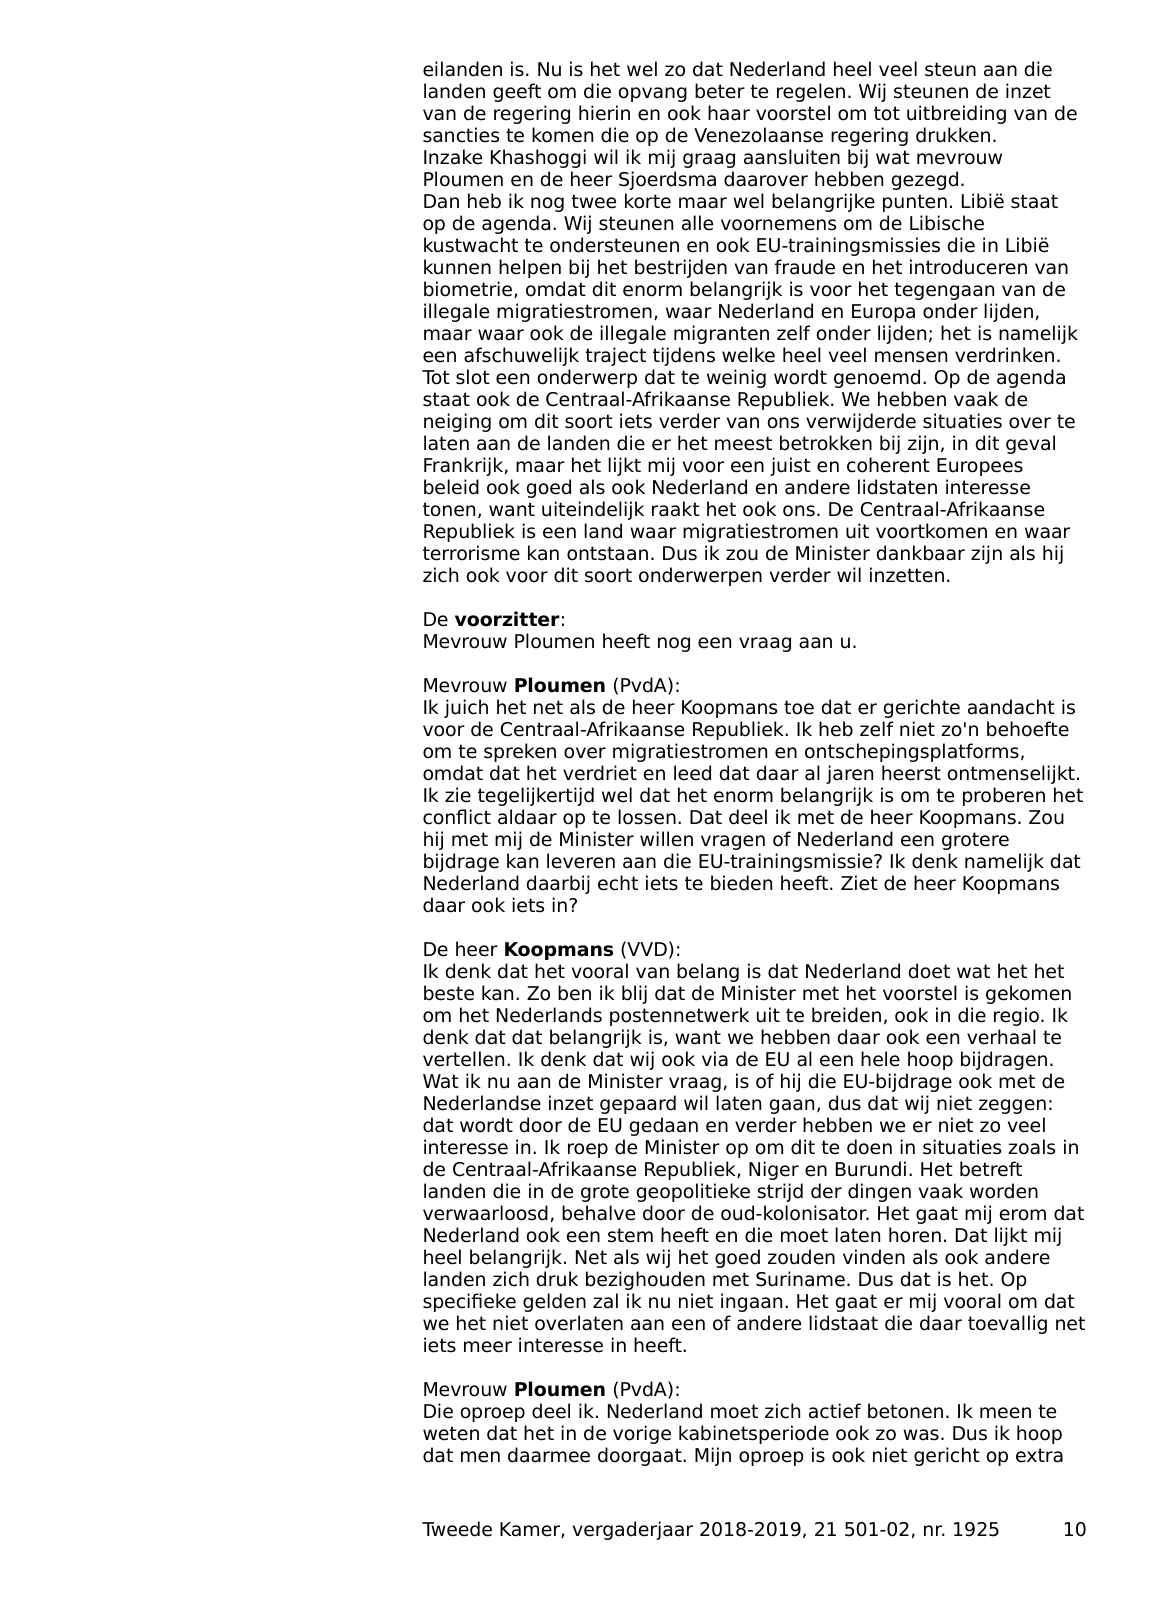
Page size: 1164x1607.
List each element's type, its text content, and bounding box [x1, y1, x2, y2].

text Dan heb ik nog twee korte maar wel belangrijke punten. Libië staat op de agenda. Wij steunen alle voornemens om de Libische kustwacht te ondersteunen en ook EU-trainingsmissies die in Libië kunnen helpen bij het bestrijden van fraude en het introduceren van biometrie, omdat dit enorm belangrijk is voor het tegengaan van de illegale migratiestromen, waar Nederland en Europa onder lijden, maar waar ook de illegale migranten zelf onder lijden; het is namelijk een afschuwelijk traject tijdens welke heel veel mensen verdrinken. [422, 191, 1087, 367]
text Tot slot een onderwerp dat te weinig wordt genoemd. Op de agenda staat ook de Centraal-Afrikaanse Republiek. We hebben vaak de neiging om dit soort iets verder van ons verwijderde situaties over te laten aan de landen die er het meest betrokken bij zijn, in dit geval Frankrijk, maar het lijkt mij voor een juist en coherent Europees beleid ook goed als ook Nederland en andere lidstaten interesse tonen, want uiteindelijk raakt het ook ons. De Centraal-Afrikaanse Republiek is een land waar migratiestromen uit voortkomen en waar terrorisme kan ontstaan. Dus ik zou de Minister dankbaar zijn als hij zich ook voor dit soort onderwerpen verder wil inzetten. [422, 367, 1087, 587]
text Mevrouw Ploumen heeft nog een vraag aan u. [422, 631, 1087, 653]
text De heer Koopmans (VVD): [422, 939, 1087, 961]
text De voorzitter: [422, 609, 1087, 631]
text Mevrouw Ploumen (PvdA): [422, 1379, 1087, 1401]
text Ik denk dat het vooral van belang is dat Nederland doet wat het het beste kan. Zo ben ik blij dat de Minister met het voorstel is gekomen om het Nederlands postennetwerk uit te breiden, ook in die regio. Ik denk dat dat belangrijk is, want we hebben daar ook een verhaal te vertellen. Ik denk dat wij ook via de EU al een hele hoop bijdragen. Wat ik nu aan de Minister vraag, is of hij die EU-bijdrage ook met de Nederlandse inzet gepaard wil laten gaan, dus dat wij niet zeggen: dat wordt door de EU gedaan en verder hebben we er niet zo veel interesse in. Ik roep de Minister op om dit te doen in situaties zoals in de Centraal-Afrikaanse Republiek, Niger en Burundi. Het betreft landen die in de grote geopolitieke strijd der dingen vaak worden verwaarloosd, behalve door de oud-kolonisator. Het gaat mij erom dat Nederland ook een stem heeft en die moet laten horen. Dat lijkt mij heel belangrijk. Net als wij het goed zouden vinden als ook andere landen zich druk bezighouden met Suriname. Dus dat is het. Op specifieke gelden zal ik nu niet ingaan. Het gaat er mij vooral om dat we het niet overlaten aan een of andere lidstaat die daar toevallig net iets meer interesse in heeft. [422, 961, 1087, 1356]
text eilanden is. Nu is het wel zo dat Nederland heel veel steun aan die landen geeft om die opvang beter te regelen. Wij steunen de inzet van de regering hierin en ook haar voorstel om tot uitbreiding van de sancties te komen die op de Venezolaanse regering drukken. [422, 59, 1087, 147]
text Inzake Khashoggi wil ik mij graag aansluiten bij wat mevrouw Ploumen en de heer Sjoerdsma daarover hebben gezegd. [422, 147, 1087, 191]
text Mevrouw Ploumen (PvdA): [422, 675, 1087, 697]
text Ik juich het net als de heer Koopmans toe dat er gerichte aandacht is voor de Centraal-Afrikaanse Republiek. Ik heb zelf niet zo'n behoefte om te spreken over migratiestromen en ontschepingsplatforms, omdat dat het verdriet en leed dat daar al jaren heerst ontmenselijkt. Ik zie tegelijkertijd wel dat het enorm belangrijk is om te proberen het conflict aldaar op te lossen. Dat deel ik met de heer Koopmans. Zou hij met mij de Minister willen vragen of Nederland een grotere bijdrage kan leveren aan die EU-trainingsmissie? Ik denk namelijk dat Nederland daarbij echt iets te bieden heeft. Ziet de heer Koopmans daar ook iets in? [422, 697, 1087, 917]
text Die oproep deel ik. Nederland moet zich actief betonen. Ik meen te weten dat het in de vorige kabinetsperiode ook zo was. Dus ik hoop dat men daarmee doorgaat. Mijn oproep is ook niet gericht op extra [422, 1401, 1087, 1467]
